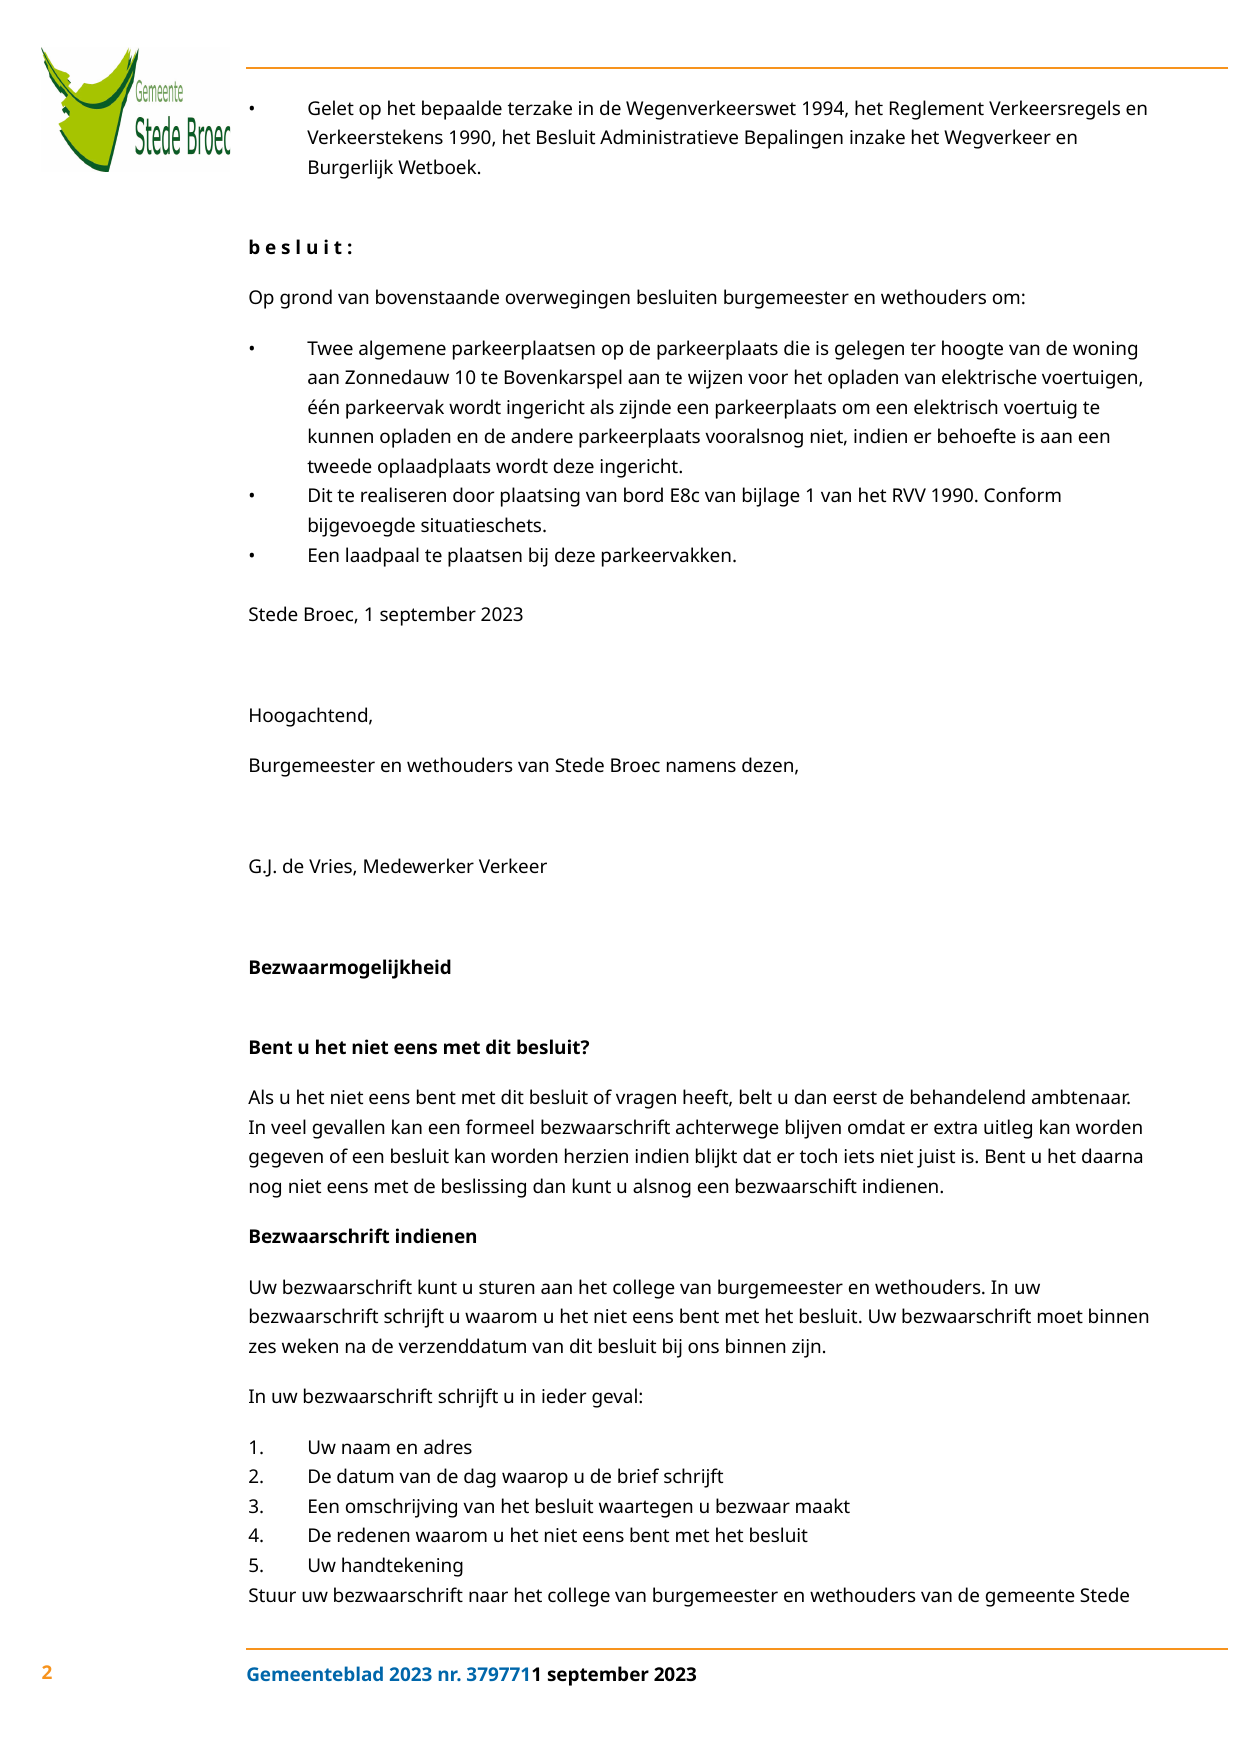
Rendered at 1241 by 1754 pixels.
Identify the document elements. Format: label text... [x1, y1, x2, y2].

text Bezwaarschrift indienen [248, 1223, 1152, 1249]
text Stede Broec, 1 september 2023 [248, 601, 1152, 627]
list Gelet op het bepaalde terzake in de Wegenverkeerswet 1994, het Reglement Verkeersregels en Verkeerstekens 1990, het Besluit Administratieve Bepalingen inzake het Wegverkeer en Burgerlijk Wetboek. [248, 95, 1152, 180]
list De redenen waarom u het niet eens bent met het besluit [248, 1523, 1152, 1548]
picture [41, 47, 231, 172]
text Op grond van bovenstaande overwegingen besluiten burgemeester en wethouders om: [248, 284, 1152, 310]
list Een laadpaal te plaatsen bij deze parkeervakken. [248, 542, 1152, 568]
list Uw handtekening [248, 1552, 1152, 1578]
text G.J. de Vries, Medewerker Verkeer [248, 853, 1152, 879]
list Uw naam en adres [248, 1434, 1152, 1460]
text Uw bezwaarschrift kunt u sturen aan het college van burgemeester en wethouders. In uw bezwaarschrift schrijft u waarom u het niet eens bent met het besluit. Uw bezwaarschrift moet binnen zes weken na de verzenddatum van dit besluit bij ons binnen zijn. [248, 1274, 1152, 1359]
list De datum van de dag waarop u de brief schrijft [248, 1463, 1152, 1489]
text Burgemeester en wethouders van Stede Broec namens dezen, [248, 752, 1152, 778]
text Hoogachtend, [248, 702, 1152, 728]
text Stuur uw bezwaarschrift naar het college van burgemeester en wethouders van de gemeente Stede [248, 1582, 1152, 1608]
text Als u het niet eens bent met dit besluit of vragen heeft, belt u dan eerst de behandelend ambtenaar. In veel gevallen kan een formeel bezwaarschrift achterwege blijven omdat er extra uitleg kan worden gegeven of een besluit kan worden herzien indien blijkt dat er toch iets niet juist is. Bent u het daarna nog niet eens met de beslissing dan kunt u alsnog een bezwaarschift indienen. [248, 1084, 1152, 1199]
text In uw bezwaarschrift schrijft u in ieder geval: [248, 1383, 1152, 1409]
list Dit te realiseren door plaatsing van bord E8c van bijlage 1 van het RVV 1990. Conform bijgevoegde situatieschets. [248, 483, 1152, 538]
list Twee algemene parkeerplaatsen op de parkeerplaats die is gelegen ter hoogte van de woning aan Zonnedauw 10 te Bovenkarspel aan te wijzen voor het opladen van elektrische voertuigen, één parkeervak wordt ingericht als zijnde een parkeerplaats om een elektrisch voertuig te kunnen opladen en de andere parkeerplaats vooralsnog niet, indien er behoefte is aan een tweede oplaadplaats wordt deze ingericht. [248, 335, 1152, 479]
text b e s l u i t : [248, 234, 1152, 260]
text Bezwaarmogelijkheid [248, 954, 1152, 980]
text Bent u het niet eens met dit besluit? [248, 1034, 1152, 1060]
list Een omschrijving van het besluit waartegen u bezwaar maakt [248, 1493, 1152, 1519]
